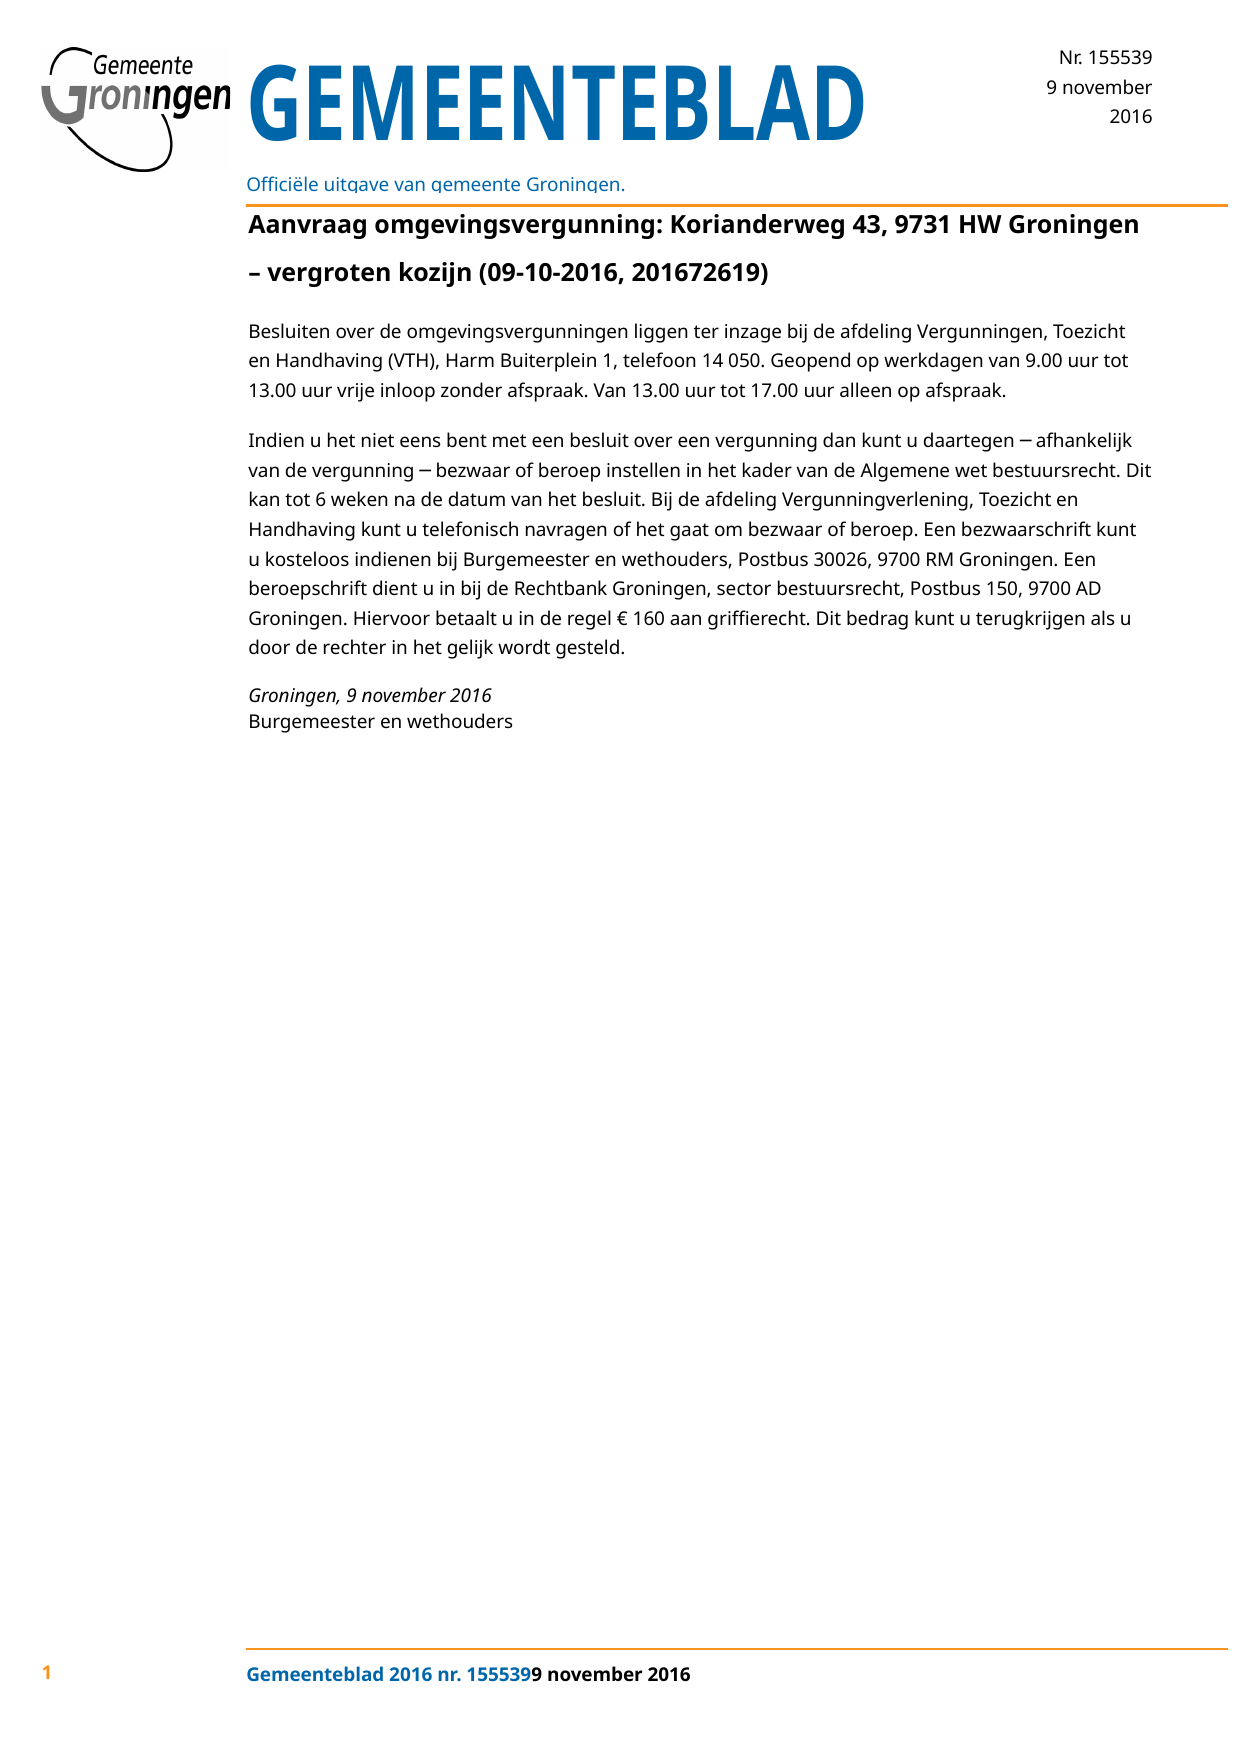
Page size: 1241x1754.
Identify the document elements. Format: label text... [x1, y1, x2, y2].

text Aanvraag omgevingsvergunning: Korianderweg 43, 9731 HW Groningen – vergroten kozijn (09-10-2016, 201672619) [248, 207, 1152, 288]
text Groningen, 9 november 2016 [248, 682, 1152, 708]
text Indien u het niet eens bent met een besluit over een vergunning dan kunt u daartegen ─ afhankelijk van de vergunning ─ bezwaar of beroep instellen in het kader van de Algemene wet bestuursrecht. Dit kan tot 6 weken na de datum van het besluit. Bij de afdeling Vergunningverlening, Toezicht en Handhaving kunt u telefonisch navragen of het gaat om bezwaar of beroep. Een bezwaarschrift kunt u kosteloos indienen bij Burgemeester en wethouders, Postbus 30026, 9700 RM Groningen. Een beroepschrift dient u in bij de Rechtbank Groningen, sector bestuursrecht, Postbus 150, 9700 AD Groningen. Hiervoor betaalt u in de regel € 160 aan griffierecht. Dit bedrag kunt u terugkrijgen als u door de rechter in het gelijk wordt gesteld. [248, 427, 1152, 660]
picture [41, 47, 231, 172]
text Burgemeester en wethouders [248, 708, 1152, 734]
text Besluiten over de omgevingsvergunningen liggen ter inzage bij de afdeling Vergunningen, Toezicht en Handhaving (VTH), Harm Buiterplein 1, telefoon 14 050. Geopend op werkdagen van 9.00 uur tot 13.00 uur vrije inloop zonder afspraak. Van 13.00 uur tot 17.00 uur alleen op afspraak. [248, 318, 1152, 403]
